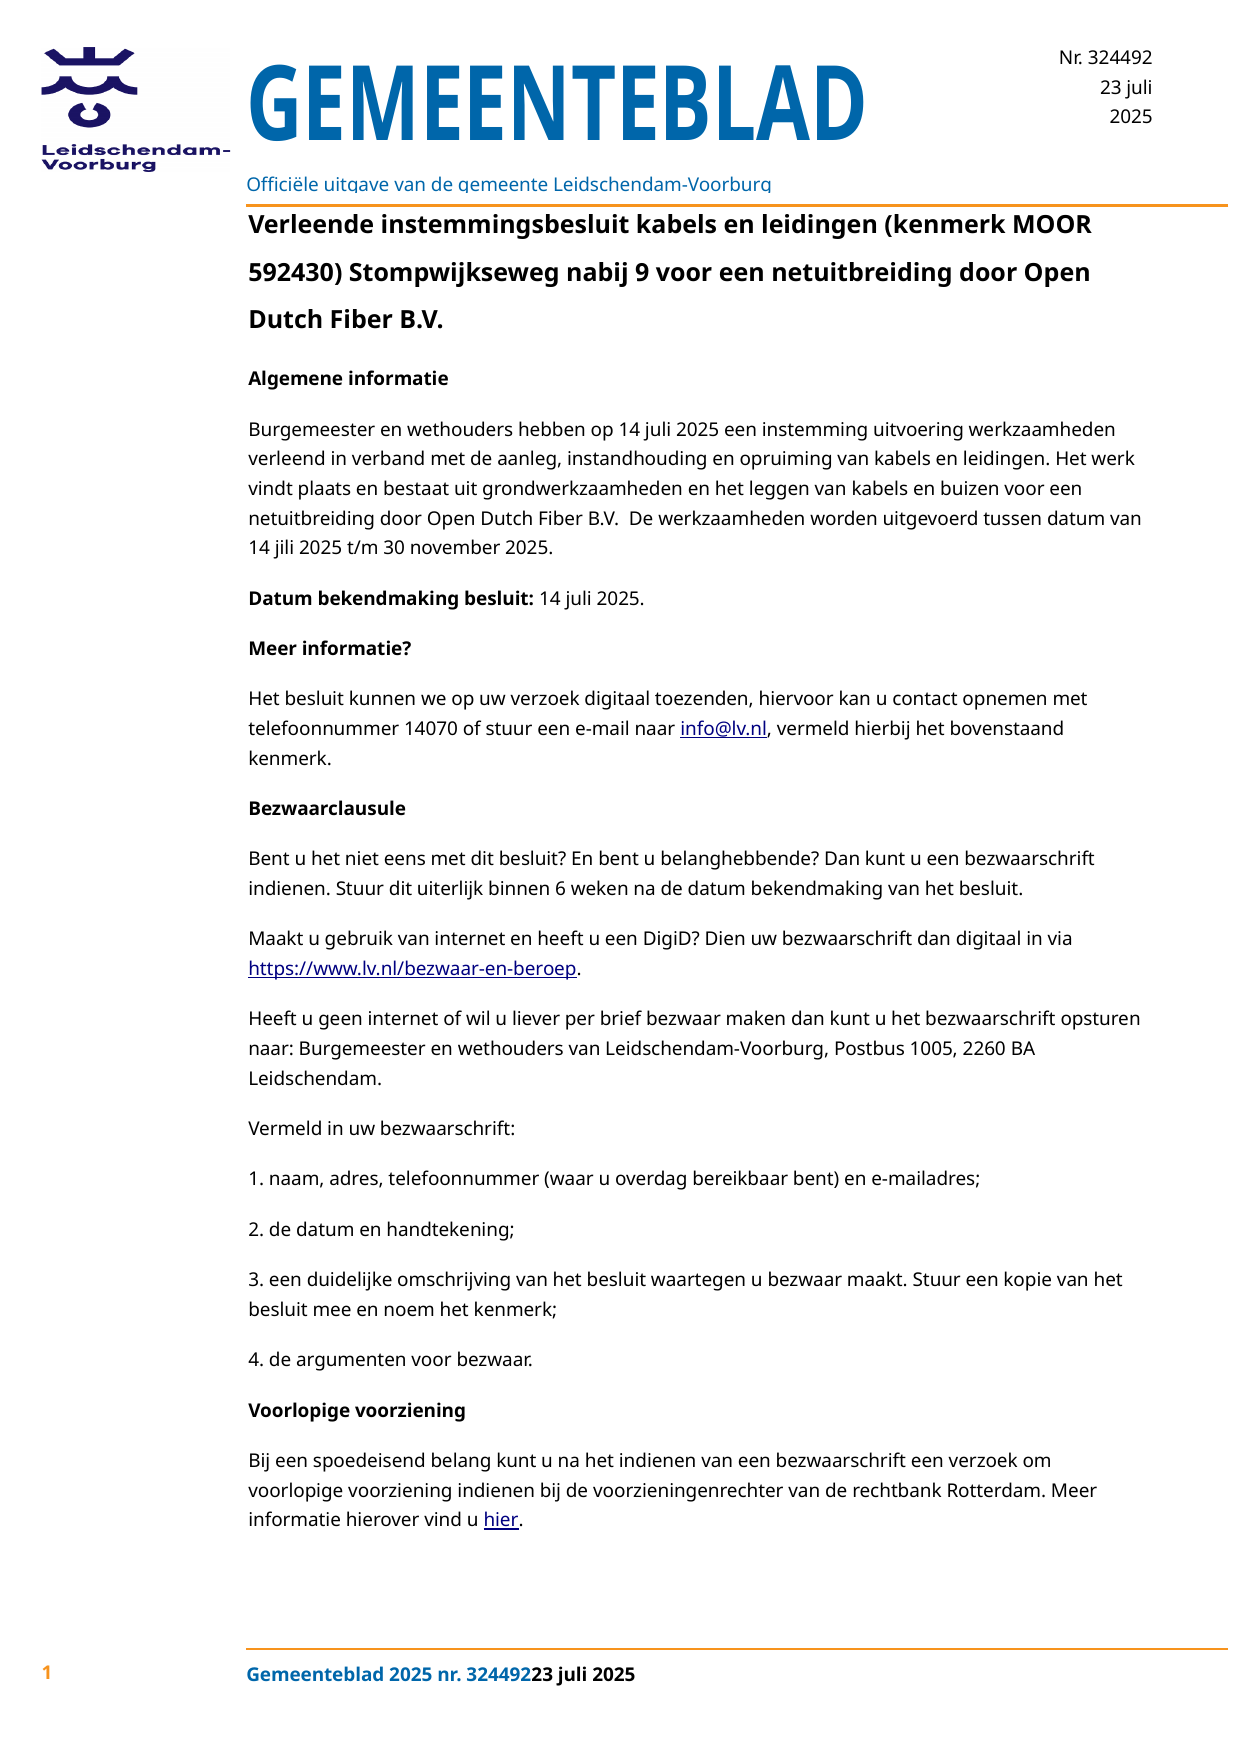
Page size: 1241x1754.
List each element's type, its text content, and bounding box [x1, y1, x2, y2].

text Meer informatie? [248, 635, 1152, 661]
text 4. de argumenten voor bezwaar. [248, 1346, 1152, 1372]
text 1. naam, adres, telefoonnummer (waar u overdag bereikbaar bent) en e-mailadres; [248, 1166, 1152, 1191]
text Het besluit kunnen we op uw verzoek digitaal toezenden, hiervoor kan u contact opnemen met telefoonnummer 14070 of stuur een e-mail naar info@lv.nl, vermeld hierbij het bovenstaand kenmerk. [248, 686, 1152, 770]
text Heeft u geen internet of wil u liever per brief bezwaar maken dan kunt u het bezwaarschrift opsturen naar: Burgemeester en wethouders van Leidschendam-Voorburg, Postbus 1005, 2260 BA Leidschendam. [248, 1006, 1152, 1090]
text Burgemeester en wethouders hebben op 14 juli 2025 een instemming uitvoering werkzaamheden verleend in verband met de aanleg, instandhouding en opruiming van kabels en leidingen. Het werk vindt plaats en bestaat uit grondwerkzaamheden en het leggen van kabels en buizen voor een netuitbreiding door Open Dutch Fiber B.V. De werkzaamheden worden uitgevoerd tussen datum van 14 jili 2025 t/m 30 november 2025. [248, 416, 1152, 560]
picture [41, 47, 231, 172]
text Vermeld in uw bezwaarschrift: [248, 1115, 1152, 1141]
text Datum bekendmaking besluit: 14 juli 2025. [248, 585, 1152, 610]
text Bij een spoedeisend belang kunt u na het indienen van een bezwaarschrift een verzoek om voorlopige voorziening indienen bij de voorzieningenrechter van de rechtbank Rotterdam. Meer informatie hierover vind u hier. [248, 1447, 1152, 1532]
text Voorlopige voorziening [248, 1397, 1152, 1422]
text Algemene informatie [248, 366, 1152, 391]
text 2. de datum en handtekening; [248, 1216, 1152, 1242]
text Maakt u gebruik van internet en heeft u een DigiD? Dien uw bezwaarschrift dan digitaal in via https://www.lv.nl/bezwaar-en-beroep. [248, 926, 1152, 981]
text Verleende instemmingsbesluit kabels en leidingen (kenmerk MOOR 592430) Stompwijkseweg nabij 9 voor een netuitbreiding door Open Dutch Fiber B.V. [248, 207, 1152, 336]
text 3. een duidelijke omschrijving van het besluit waartegen u bezwaar maakt. Stuur een kopie van het besluit mee en noem het kenmerk; [248, 1266, 1152, 1322]
text Bent u het niet eens met dit besluit? En bent u belanghebbende? Dan kunt u een bezwaarschrift indienen. Stuur dit uiterlijk binnen 6 weken na de datum bekendmaking van het besluit. [248, 846, 1152, 901]
text Bezwaarclausule [248, 795, 1152, 821]
